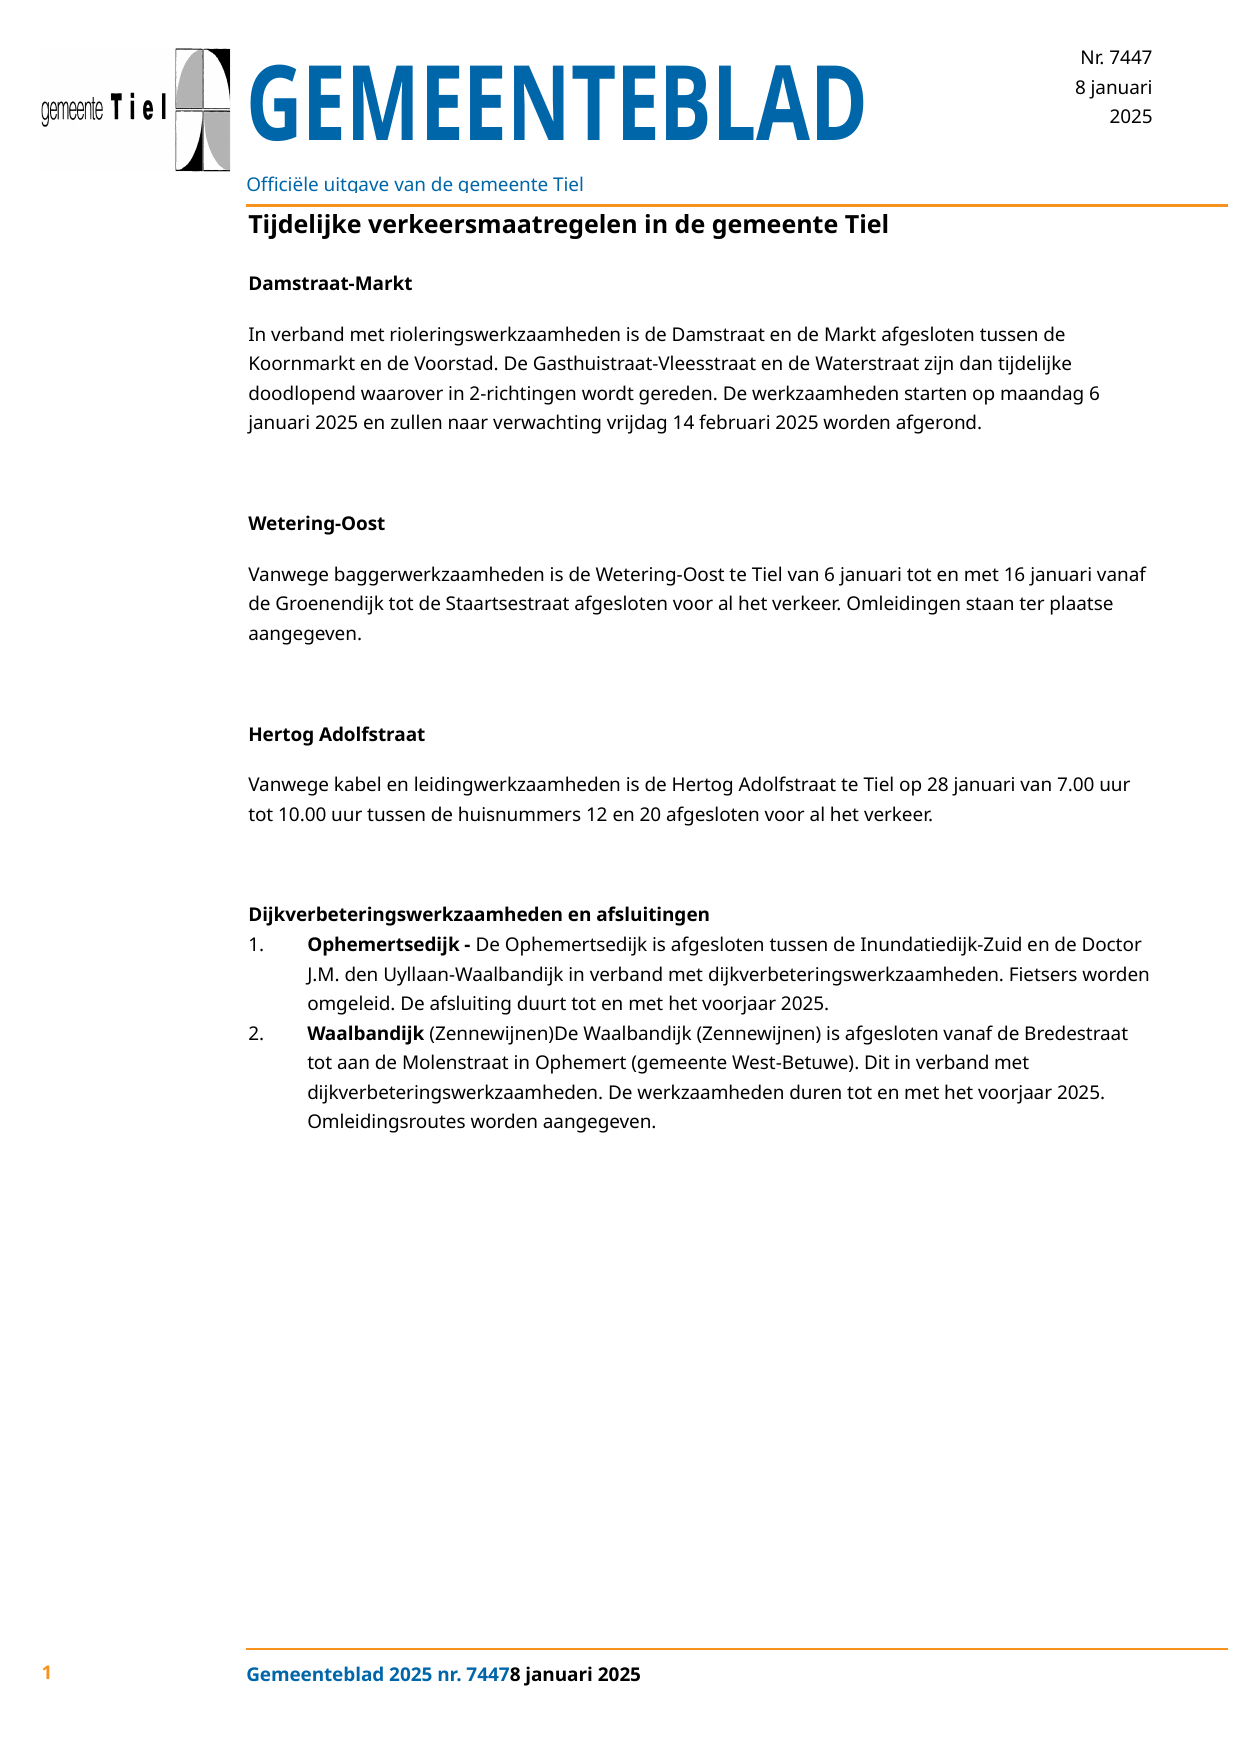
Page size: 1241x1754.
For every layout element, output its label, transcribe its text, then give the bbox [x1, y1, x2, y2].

text Dijkverbeteringswerkzaamheden en afsluitingen [248, 902, 1152, 927]
list Ophemertsedijk - De Ophemertsedijk is afgesloten tussen de Inundatiedijk-Zuid en de Doctor J.M. den Uyllaan-Waalbandijk in verband met dijkverbeteringswerkzaamheden. Fietsers worden omgeleid. De afsluiting duurt tot en met het voorjaar 2025. [248, 931, 1152, 1016]
text In verband met rioleringswerkzaamheden is de Damstraat en de Markt afgesloten tussen de Koornmarkt en de Voorstad. De Gasthuistraat-Vleesstraat en de Waterstraat zijn dan tijdelijke doodlopend waarover in 2-richtingen wordt gereden. De werkzaamheden starten op maandag 6 januari 2025 en zullen naar verwachting vrijdag 14 februari 2025 worden afgerond. [248, 321, 1152, 435]
text Tijdelijke verkeersmaatregelen in de gemeente Tiel [248, 207, 1152, 241]
list Waalbandijk (Zennewijnen)De Waalbandijk (Zennewijnen) is afgesloten vanaf de Bredestraat tot aan de Molenstraat in Ophemert (gemeente West-Betuwe). Dit in verband met dijkverbeteringswerkzaamheden. De werkzaamheden duren tot en met het voorjaar 2025. Omleidingsroutes worden aangegeven. [248, 1020, 1152, 1134]
text Damstraat-Markt [248, 270, 1152, 296]
text Vanwege baggerwerkzaamheden is de Wetering-Oost te Tiel van 6 januari tot en met 16 januari vanaf de Groenendijk tot de Staartsestraat afgesloten voor al het verkeer. Omleidingen staan ter plaatse aangegeven. [248, 561, 1152, 646]
text Wetering-Oost [248, 510, 1152, 536]
text Hertog Adolfstraat [248, 721, 1152, 746]
picture [41, 47, 231, 172]
text Vanwege kabel en leidingwerkzaamheden is de Hertog Adolfstraat te Tiel op 28 januari van 7.00 uur tot 10.00 uur tussen de huisnummers 12 en 20 afgesloten voor al het verkeer. [248, 771, 1152, 826]
